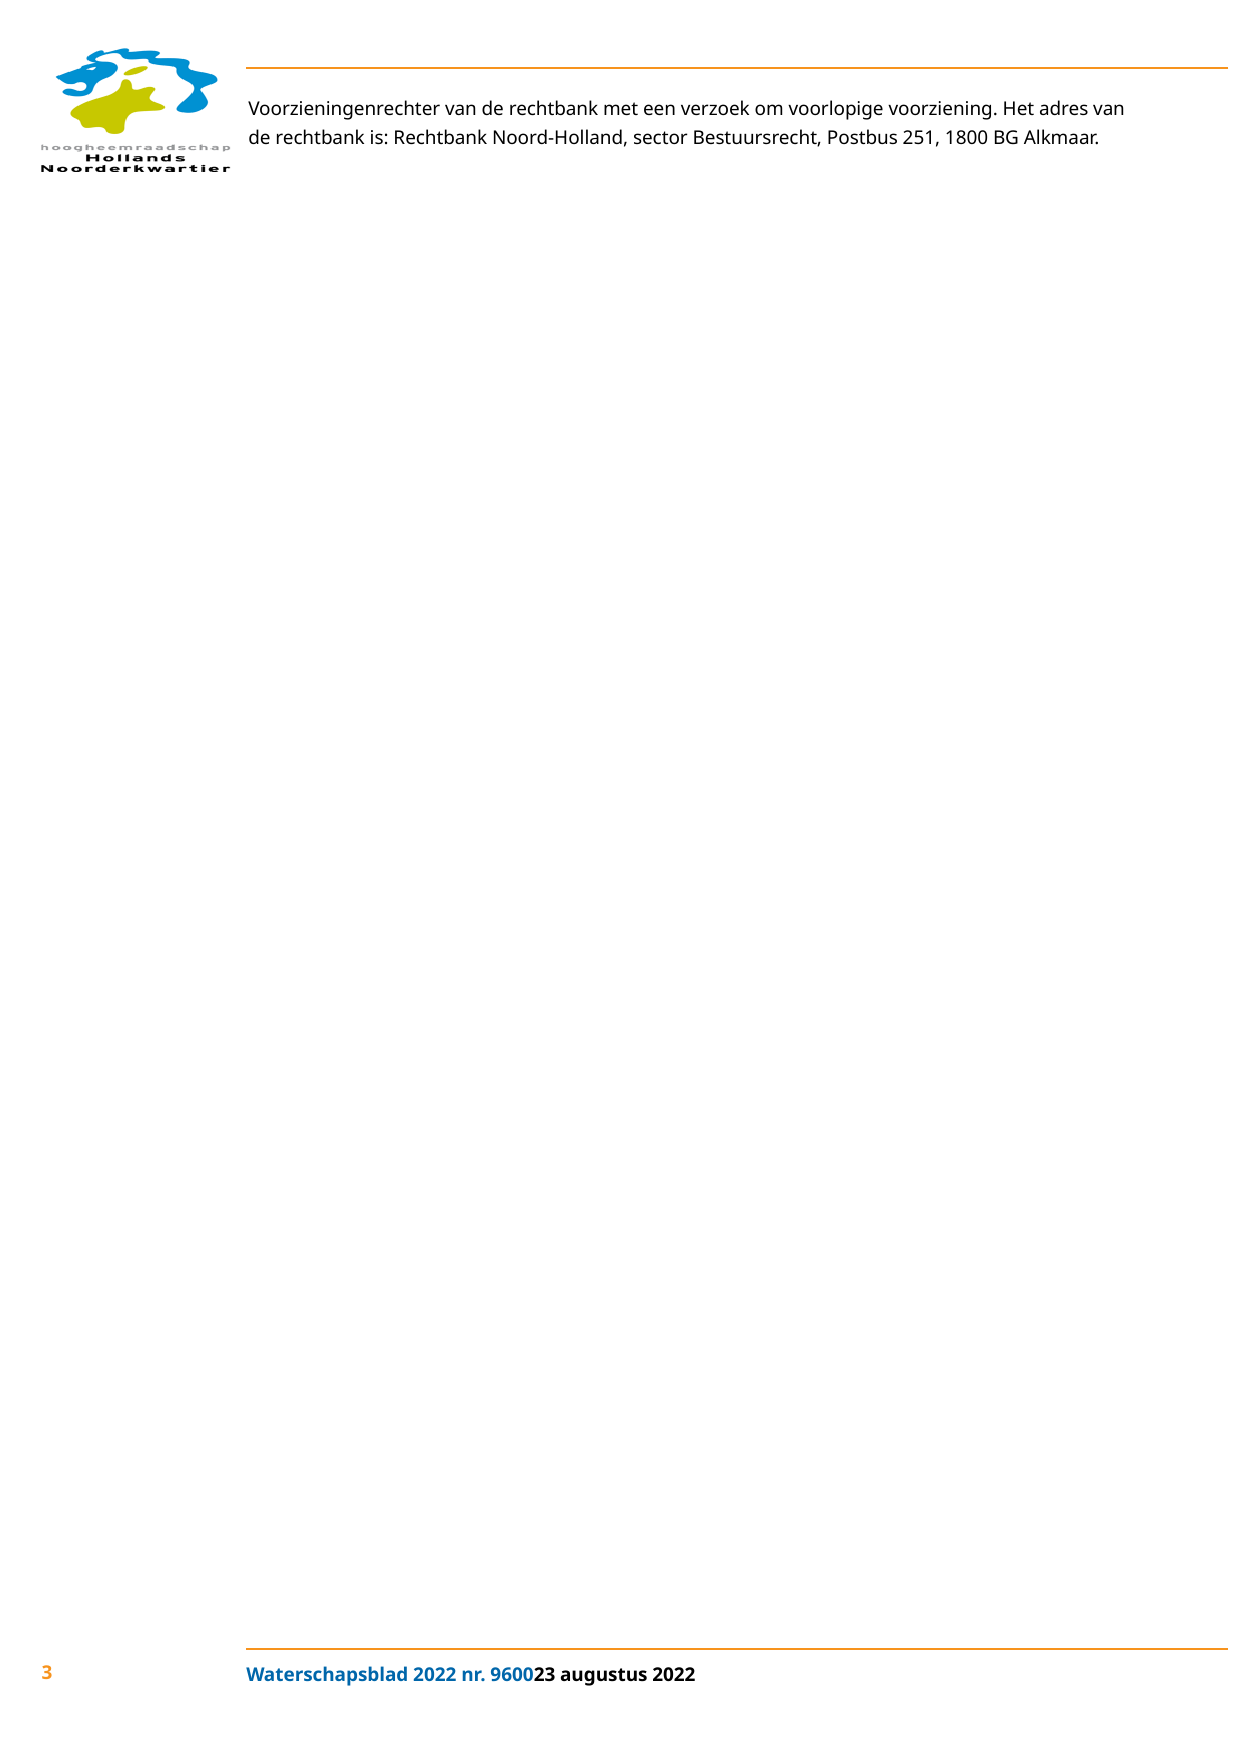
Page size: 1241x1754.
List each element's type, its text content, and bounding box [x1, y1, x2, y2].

text Voorzieningenrechter van de rechtbank met een verzoek om voorlopige voorziening. Het adres van de rechtbank is: Rechtbank Noord-Holland, sector Bestuursrecht, Postbus 251, 1800 BG Alkmaar. [248, 95, 1152, 150]
picture [41, 47, 231, 172]
